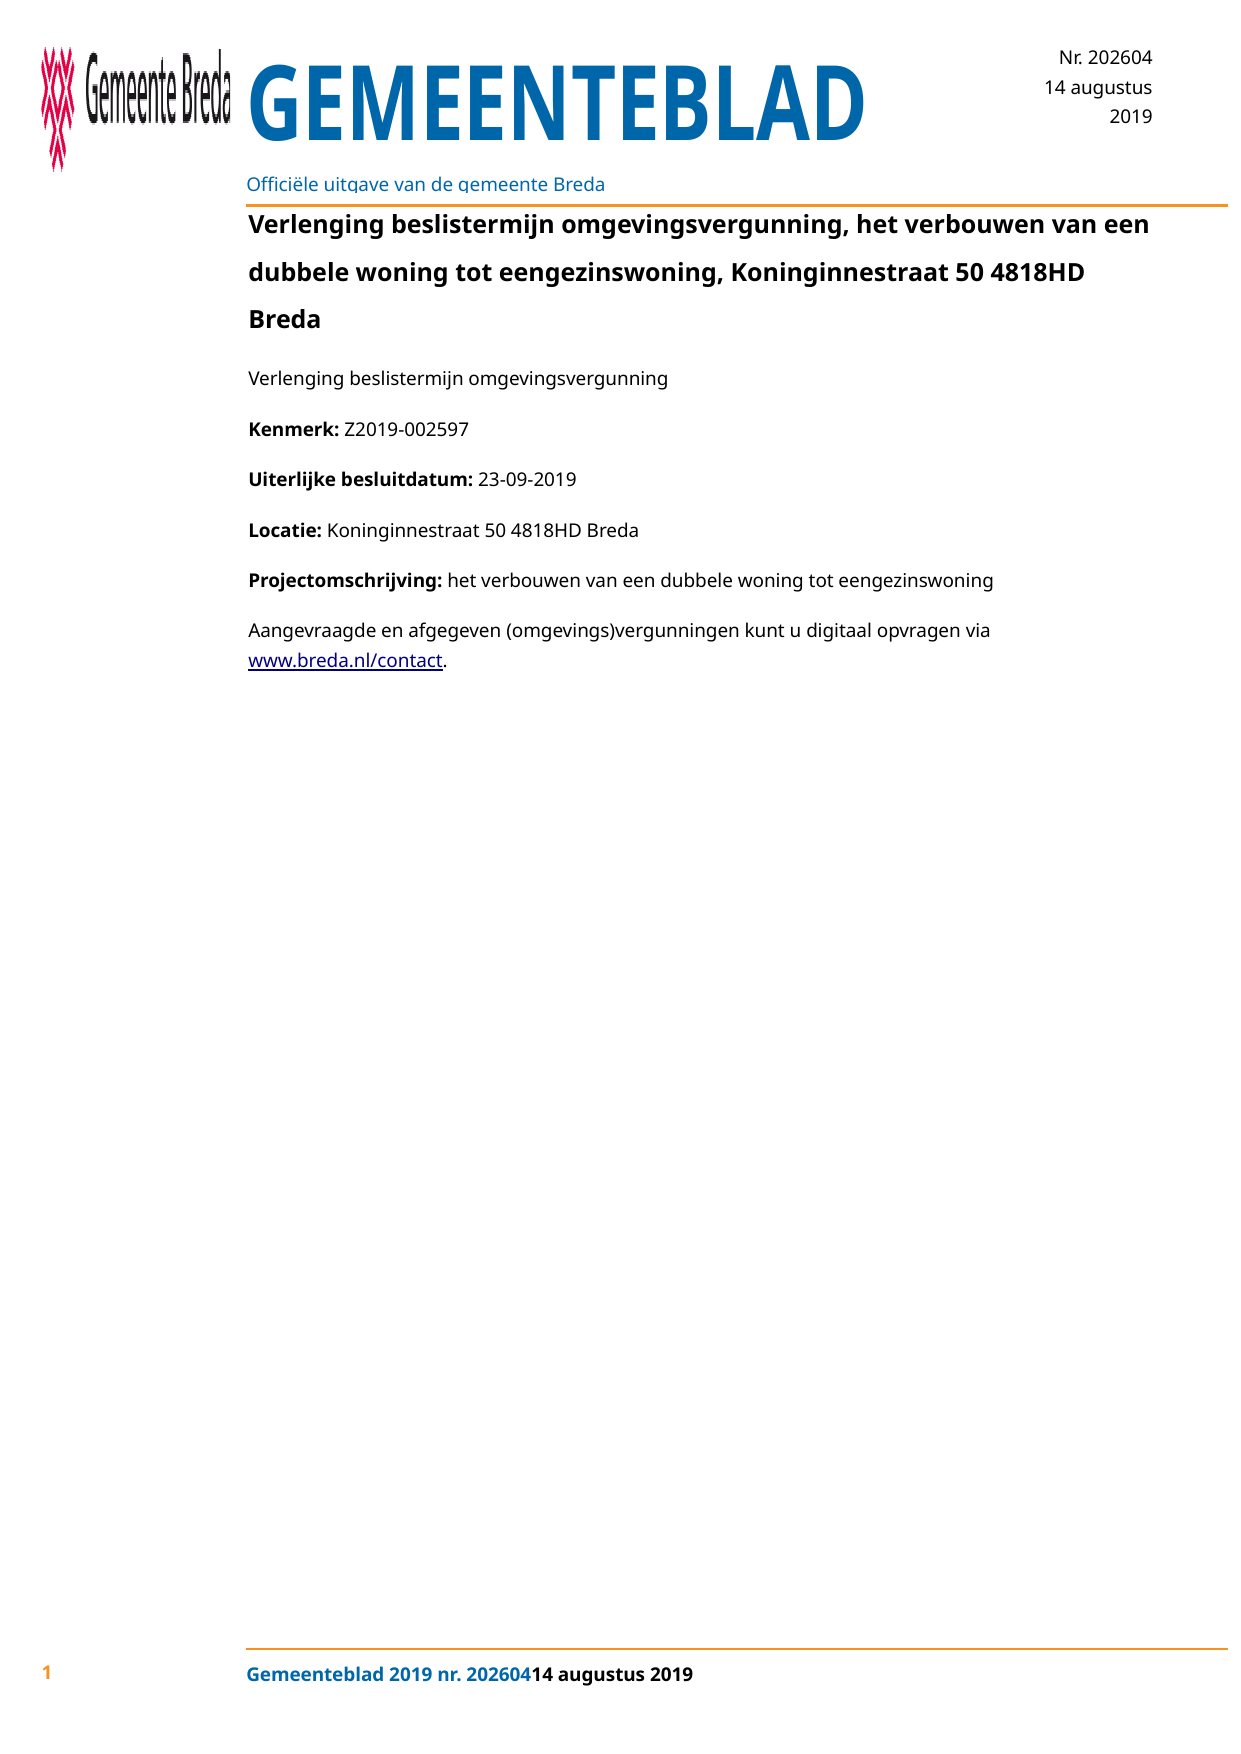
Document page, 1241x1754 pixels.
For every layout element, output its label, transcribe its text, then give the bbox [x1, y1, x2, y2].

text Locatie: Koninginnestraat 50 4818HD Breda [248, 517, 1152, 542]
text Verlenging beslistermijn omgevingsvergunning, het verbouwen van een dubbele woning tot eengezinswoning, Koninginnestraat 50 4818HD Breda [248, 207, 1152, 336]
text Uiterlijke besluitdatum: 23-09-2019 [248, 466, 1152, 492]
text Kenmerk: Z2019-002597 [248, 416, 1152, 442]
text Aangevraagde en afgegeven (omgevings)vergunningen kunt u digitaal opvragen via www.breda.nl/contact. [248, 618, 1152, 673]
picture [41, 47, 231, 172]
text Projectomschrijving: het verbouwen van een dubbele woning tot eengezinswoning [248, 567, 1152, 593]
text Verlenging beslistermijn omgevingsvergunning [248, 366, 1152, 391]
